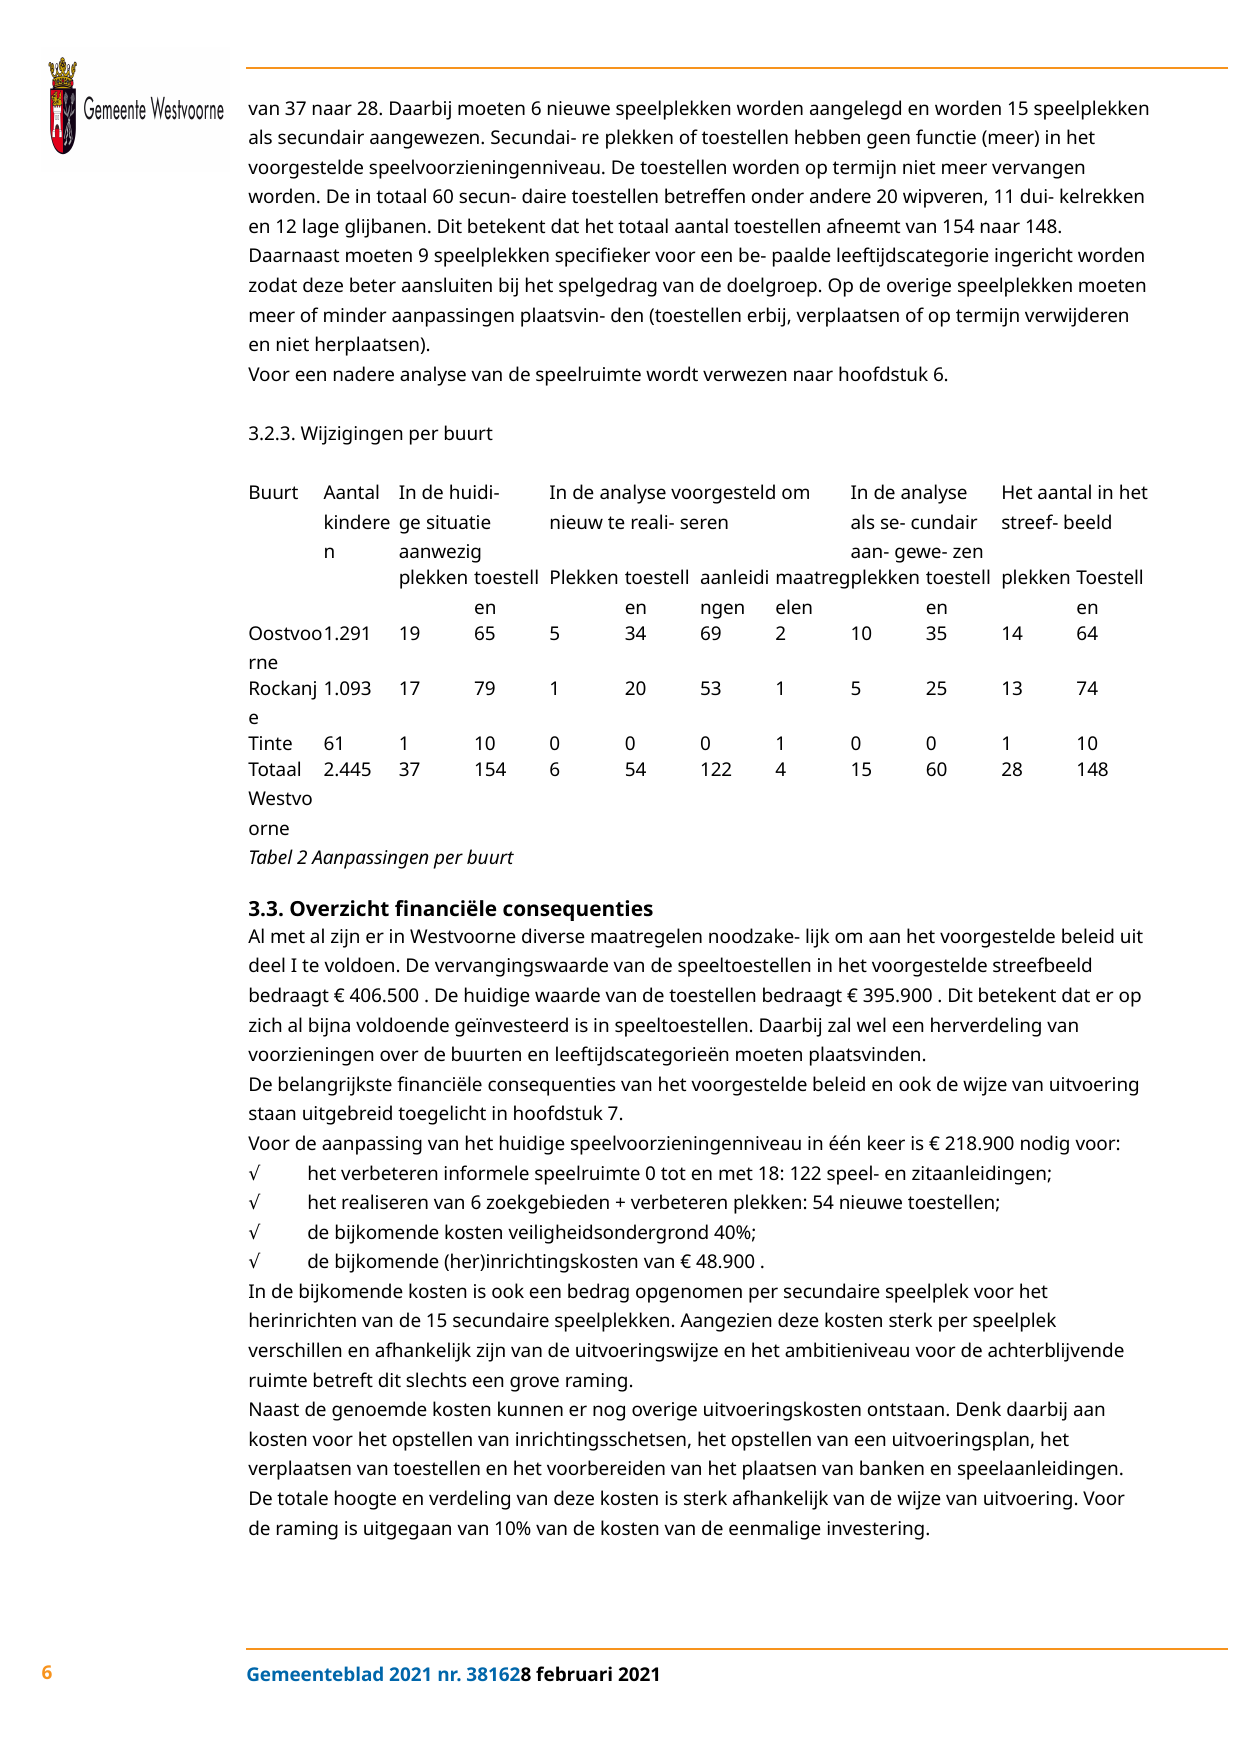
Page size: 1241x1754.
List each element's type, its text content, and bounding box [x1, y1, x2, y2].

table_cell 54 [625, 756, 700, 841]
table_cell Rockanje [248, 675, 323, 730]
table_cell 4 [775, 756, 850, 841]
table_cell 14 [1001, 620, 1076, 675]
table_cell toestellen [474, 564, 549, 620]
table_header Aantal kinderen [323, 480, 398, 564]
table_cell toestellen [625, 564, 700, 620]
text Al met al zijn er in Westvoorne diverse maatregelen noodzake- lijk om aan het voorgestelde beleid uit deel I te voldoen. De vervangingswaarde van de speeltoestellen in het voorgestelde streefbeeld bedraagt € 406.500 . De huidige waarde van de toestellen bedraagt € 395.900 . Dit betekent dat er op zich al bijna voldoende geïnvesteerd is in speeltoestellen. Daarbij zal wel een herverdeling van voorzieningen over de buurten en leeftijdscategorieën moeten plaatsvinden. [248, 923, 1152, 1067]
table_cell 5 [549, 620, 624, 675]
table_cell Tinte [248, 730, 323, 756]
list de bijkomende kosten veiligheidsondergrond 40%; [248, 1219, 1152, 1244]
table_cell 37 [399, 756, 474, 841]
list het verbeteren informele speelruimte 0 tot en met 18: 122 speel- en zitaanleidingen; [248, 1160, 1152, 1185]
table_cell plekken [399, 564, 474, 620]
table_cell Plekken [549, 564, 624, 620]
table_cell 61 [323, 730, 398, 756]
table_cell 1.093 [323, 675, 398, 730]
table_cell 53 [700, 675, 775, 730]
table_header Het aantal in het streef- beeld [1001, 480, 1152, 564]
text 3.2.3. Wijzigingen per buurt [248, 420, 1152, 446]
picture [41, 47, 231, 172]
table_header Buurt [248, 480, 323, 620]
table_header In de huidi- ge situatie aanwezig [399, 480, 549, 564]
table_cell Toestellen [1076, 564, 1152, 620]
text De belangrijkste financiële consequenties van het voorgestelde beleid en ook de wijze van uitvoering staan uitgebreid toegelicht in hoofdstuk 7. [248, 1071, 1152, 1126]
table_cell 19 [399, 620, 474, 675]
table_cell 64 [1076, 620, 1152, 675]
table_cell 1 [775, 675, 850, 730]
table_cell 0 [625, 730, 700, 756]
table_cell 35 [926, 620, 1001, 675]
text Naast de genoemde kosten kunnen er nog overige uitvoeringskosten ontstaan. Denk daarbij aan kosten voor het opstellen van inrichtingsschetsen, het opstellen van een uitvoeringsplan, het verplaatsen van toestellen en het voorbereiden van het plaatsen van banken en speelaanleidingen. De totale hoogte en verdeling van deze kosten is sterk afhankelijk van de wijze van uitvoering. Voor de raming is uitgegaan van 10% van de kosten van de eenmalige investering. [248, 1396, 1152, 1540]
table_cell 69 [700, 620, 775, 675]
table_cell 122 [700, 756, 775, 841]
text Tabel 2 Aanpassingen per buurt [248, 844, 1152, 870]
table_cell 13 [1001, 675, 1076, 730]
table_cell 20 [625, 675, 700, 730]
table_cell 5 [850, 675, 926, 730]
table_cell 79 [474, 675, 549, 730]
text van 37 naar 28. Daarbij moeten 6 nieuwe speelplekken worden aangelegd en worden 15 speelplekken als secundair aangewezen. Secundai- re plekken of toestellen hebben geen functie (meer) in het voorgestelde speelvoorzieningenniveau. De toestellen worden op termijn niet meer vervangen worden. De in totaal 60 secun- daire toestellen betreffen onder andere 20 wipveren, 11 dui- kelrekken en 12 lage glijbanen. Dit betekent dat het totaal aantal toestellen afneemt van 154 naar 148. [248, 95, 1152, 239]
table_cell 10 [850, 620, 926, 675]
text 3.3. Overzicht financiële consequenties [248, 894, 1152, 923]
table_cell maatregelen [775, 564, 850, 620]
list het realiseren van 6 zoekgebieden + verbeteren plekken: 54 nieuwe toestellen; [248, 1189, 1152, 1215]
table_cell 2 [775, 620, 850, 675]
table_cell plekken [850, 564, 926, 620]
table_cell aanleidingen [700, 564, 775, 620]
table_cell 0 [549, 730, 624, 756]
table_cell 10 [474, 730, 549, 756]
text In de bijkomende kosten is ook een bedrag opgenomen per secundaire speelplek voor het herinrichten van de 15 secundaire speelplekken. Aangezien deze kosten sterk per speelplek verschillen en afhankelijk zijn van de uitvoeringswijze en het ambitieniveau voor de achterblijvende ruimte betreft dit slechts een grove raming. [248, 1278, 1152, 1392]
table_cell 1 [775, 730, 850, 756]
table_cell 60 [926, 756, 1001, 841]
text Voor de aanpassing van het huidige speelvoorzieningenniveau in één keer is € 218.900 nodig voor: [248, 1130, 1152, 1156]
table_cell 10 [1076, 730, 1152, 756]
table_header In de analyse als se- cundair aan- gewe- zen [850, 480, 1001, 564]
table_cell 1 [1001, 730, 1076, 756]
text Daarnaast moeten 9 speelplekken specifieker voor een be- paalde leeftijdscategorie ingericht worden zodat deze beter aansluiten bij het spelgedrag van de doelgroep. Op de overige speelplekken moeten meer of minder aanpassingen plaatsvin- den (toestellen erbij, verplaatsen of op termijn verwijderen en niet herplaatsen). [248, 243, 1152, 357]
table_cell 0 [926, 730, 1001, 756]
table_cell 65 [474, 620, 549, 675]
table_cell 17 [399, 675, 474, 730]
table_cell [323, 564, 398, 620]
table_cell Oostvoorne [248, 620, 323, 675]
text Voor een nadere analyse van de speelruimte wordt verwezen naar hoofdstuk 6. [248, 361, 1152, 387]
table_header In de analyse voorgesteld om nieuw te reali- seren [549, 480, 850, 564]
table_cell 2.445 [323, 756, 398, 841]
table_cell 25 [926, 675, 1001, 730]
table_cell 1 [549, 675, 624, 730]
table_cell 1.291 [323, 620, 398, 675]
table_cell 0 [700, 730, 775, 756]
table_cell 1 [399, 730, 474, 756]
table_cell 154 [474, 756, 549, 841]
table_cell 28 [1001, 756, 1076, 841]
table_cell 74 [1076, 675, 1152, 730]
table_cell Totaal Westvoorne [248, 756, 323, 841]
list de bijkomende (her)inrichtingskosten van € 48.900 . [248, 1248, 1152, 1274]
table_cell 148 [1076, 756, 1152, 841]
table_cell 6 [549, 756, 624, 841]
table_cell toestellen [926, 564, 1001, 620]
table_cell plekken [1001, 564, 1076, 620]
table_cell 34 [625, 620, 700, 675]
table_cell 15 [850, 756, 926, 841]
table_cell 0 [850, 730, 926, 756]
